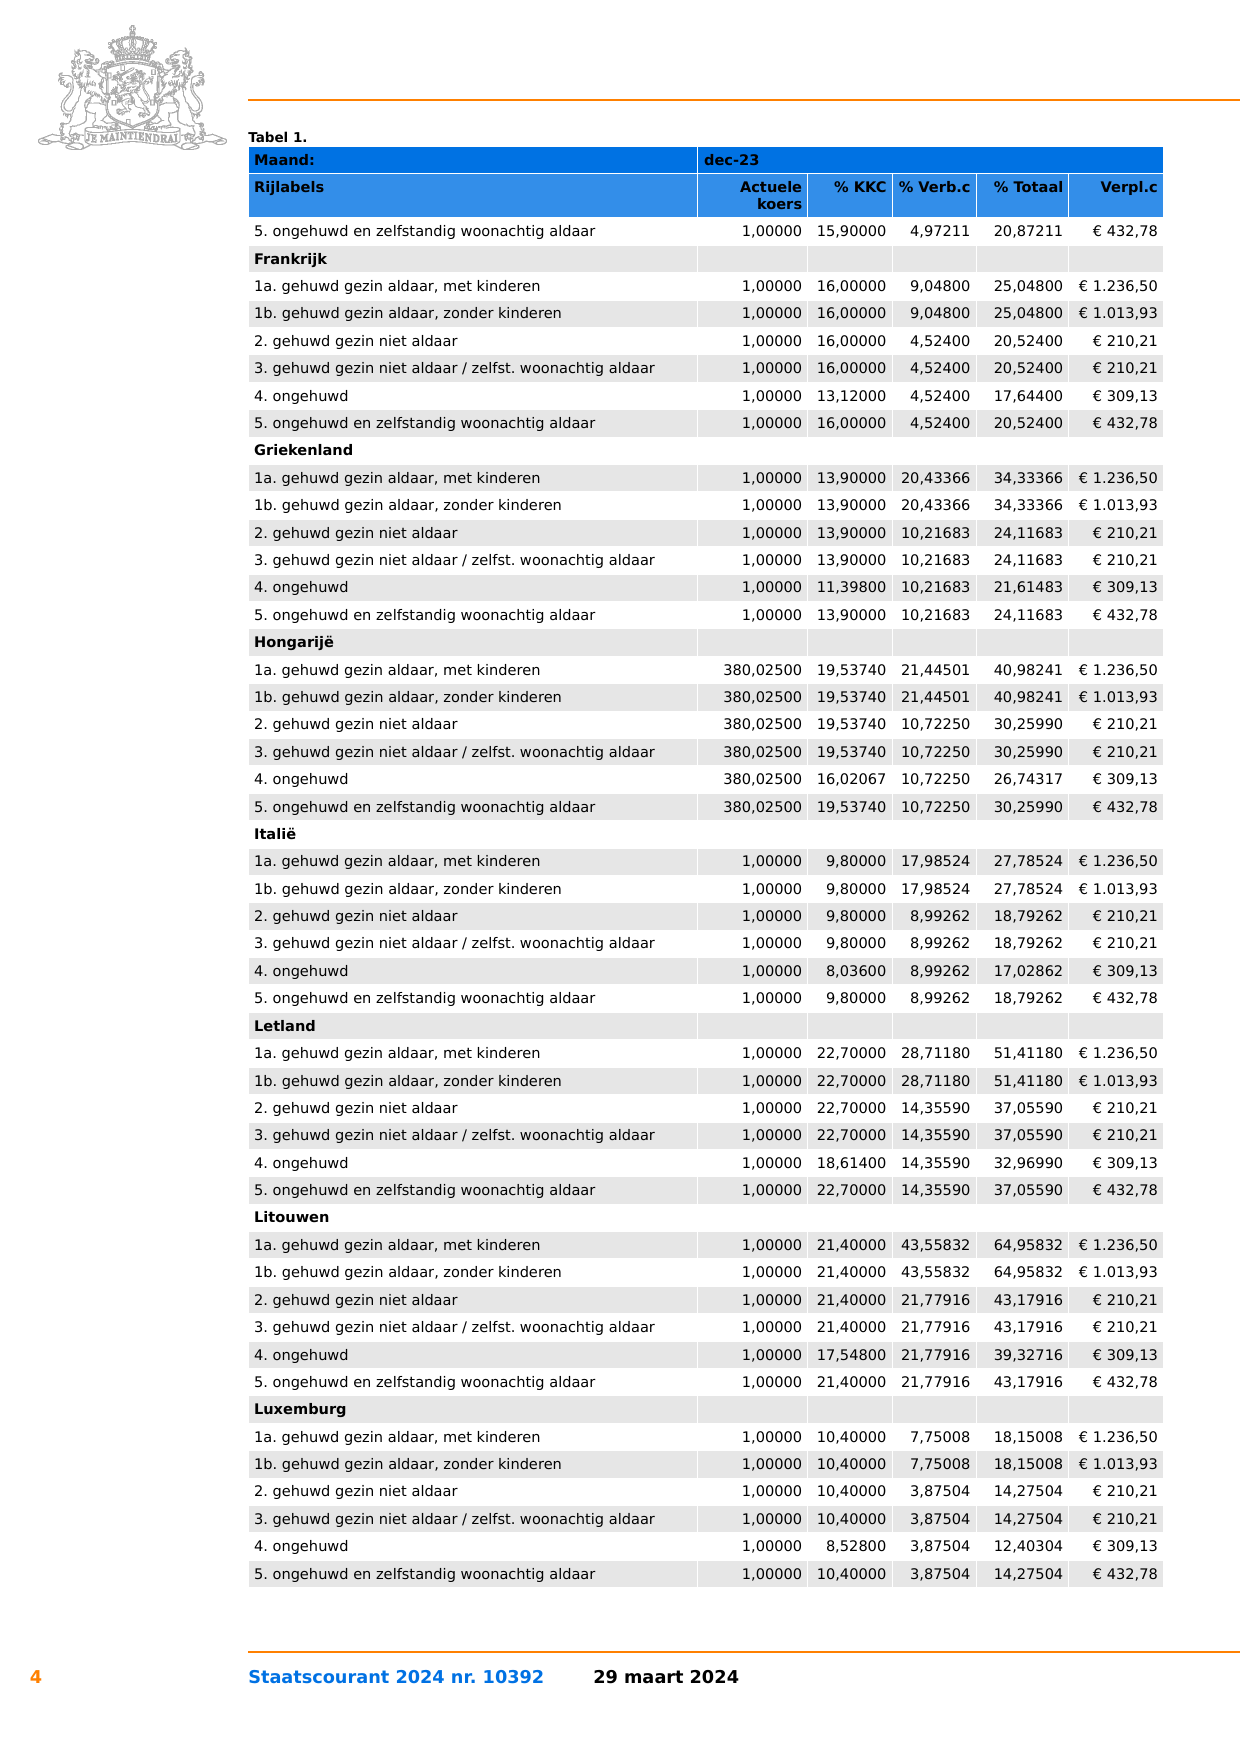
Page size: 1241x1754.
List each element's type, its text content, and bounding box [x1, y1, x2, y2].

table_cell 3. gehuwd gezin niet aldaar / zelfst. woonachtig aldaar [249, 1123, 697, 1149]
table_cell 14,35590 [893, 1095, 976, 1121]
picture [38, 25, 227, 150]
table_cell 16,00000 [808, 301, 892, 327]
table_cell [977, 1205, 1068, 1231]
table_cell [1069, 1013, 1163, 1039]
table_cell 1,00000 [698, 1095, 807, 1121]
table_cell 3. gehuwd gezin niet aldaar / zelfst. woonachtig aldaar [249, 1506, 697, 1532]
table_cell 21,77916 [893, 1342, 976, 1368]
table_cell 20,87211 [977, 219, 1068, 245]
table_cell Luxemburg [249, 1396, 697, 1423]
table_cell 2. gehuwd gezin niet aldaar [249, 903, 697, 930]
table_cell Maand: [249, 147, 697, 173]
table_cell 1,00000 [698, 1068, 807, 1094]
table_cell 1,00000 [698, 876, 807, 902]
table_cell 20,43366 [893, 493, 976, 519]
table_cell € 432,78 [1069, 986, 1163, 1012]
table_cell 9,80000 [808, 931, 892, 957]
table_cell 20,52400 [977, 410, 1068, 437]
table_cell 8,99262 [893, 931, 976, 957]
table_cell 1b. gehuwd gezin aldaar, zonder kinderen [249, 1451, 697, 1478]
table_cell % Totaal [977, 174, 1068, 217]
table_cell 51,41180 [977, 1068, 1068, 1094]
table_cell € 432,78 [1069, 1561, 1163, 1587]
table_cell Frankrijk [249, 246, 697, 272]
table_cell € 210,21 [1069, 1506, 1163, 1532]
table_cell 13,90000 [808, 465, 892, 491]
table_cell 1a. gehuwd gezin aldaar, met kinderen [249, 657, 697, 683]
table_cell 26,74317 [977, 766, 1068, 793]
table_cell 3,87504 [893, 1561, 976, 1587]
table_cell 5. ongehuwd en zelfstandig woonachtig aldaar [249, 1561, 697, 1587]
table_cell € 309,13 [1069, 1534, 1163, 1560]
table_cell [977, 246, 1068, 272]
table_cell 2. gehuwd gezin niet aldaar [249, 520, 697, 546]
table_cell 24,11683 [977, 602, 1068, 628]
table_cell [893, 1013, 976, 1039]
table_cell 21,44501 [893, 684, 976, 711]
table_cell 8,99262 [893, 958, 976, 984]
table_cell 2. gehuwd gezin niet aldaar [249, 328, 697, 354]
table_cell 3. gehuwd gezin niet aldaar / zelfst. woonachtig aldaar [249, 739, 697, 765]
table_cell 34,33366 [977, 493, 1068, 519]
table_cell 1,00000 [698, 1534, 807, 1560]
table_cell 18,61400 [808, 1150, 892, 1176]
table_cell 24,11683 [977, 520, 1068, 546]
table_cell 21,40000 [808, 1314, 892, 1341]
table_cell [977, 438, 1068, 464]
table_cell 1,00000 [698, 355, 807, 382]
table_cell 10,40000 [808, 1561, 892, 1587]
table_cell € 309,13 [1069, 766, 1163, 793]
table_cell 1b. gehuwd gezin aldaar, zonder kinderen [249, 1068, 697, 1094]
table_cell [1069, 246, 1163, 272]
table_cell 1,00000 [698, 1040, 807, 1067]
table_cell 2. gehuwd gezin niet aldaar [249, 1095, 697, 1121]
table_cell 16,02067 [808, 766, 892, 793]
table_cell 64,95832 [977, 1260, 1068, 1286]
table_cell € 1.013,93 [1069, 684, 1163, 711]
table_cell [1069, 629, 1163, 656]
table_cell 10,40000 [808, 1506, 892, 1532]
table_cell 4. ongehuwd [249, 1342, 697, 1368]
table_cell 16,00000 [808, 328, 892, 354]
table_cell 1,00000 [698, 383, 807, 409]
table_cell 9,04800 [893, 273, 976, 299]
table_cell 40,98241 [977, 684, 1068, 711]
table_cell 37,05590 [977, 1095, 1068, 1121]
table_cell 4,52400 [893, 355, 976, 382]
table_cell 3,87504 [893, 1479, 976, 1505]
table_cell 19,53740 [808, 794, 892, 820]
table_cell 1b. gehuwd gezin aldaar, zonder kinderen [249, 876, 697, 902]
table_cell 18,79262 [977, 903, 1068, 930]
table_cell [1069, 438, 1163, 464]
table_cell 17,02862 [977, 958, 1068, 984]
table_cell € 210,21 [1069, 1123, 1163, 1149]
table_cell 380,02500 [698, 657, 807, 683]
table_cell 1,00000 [698, 1260, 807, 1286]
table_cell 1,00000 [698, 1123, 807, 1149]
table_cell 1,00000 [698, 958, 807, 984]
table_cell 1,00000 [698, 1314, 807, 1341]
table_cell 8,03600 [808, 958, 892, 984]
table_cell 1,00000 [698, 602, 807, 628]
table_cell € 432,78 [1069, 1369, 1163, 1395]
table_cell [1069, 1205, 1163, 1231]
table_cell € 210,21 [1069, 712, 1163, 738]
table_cell 9,80000 [808, 849, 892, 875]
table_cell Griekenland [249, 438, 697, 464]
table_cell 1,00000 [698, 1369, 807, 1395]
table_cell € 1.236,50 [1069, 1232, 1163, 1258]
table_cell 1,00000 [698, 520, 807, 546]
table_cell [893, 1396, 976, 1423]
table_cell € 309,13 [1069, 383, 1163, 409]
table_cell 1,00000 [698, 1561, 807, 1587]
table_cell 11,39800 [808, 575, 892, 601]
table_cell [1069, 1396, 1163, 1423]
table_cell 21,44501 [893, 657, 976, 683]
table_cell 10,40000 [808, 1451, 892, 1478]
table_cell 1a. gehuwd gezin aldaar, met kinderen [249, 1424, 697, 1450]
table_cell 380,02500 [698, 684, 807, 711]
table_cell 21,77916 [893, 1369, 976, 1395]
table_cell 1,00000 [698, 410, 807, 437]
table_cell 10,72250 [893, 739, 976, 765]
table_cell 5. ongehuwd en zelfstandig woonachtig aldaar [249, 1177, 697, 1204]
table_cell 17,54800 [808, 1342, 892, 1368]
table_cell 4,97211 [893, 219, 976, 245]
table_cell Letland [249, 1013, 697, 1039]
table_cell 1,00000 [698, 1342, 807, 1368]
table_cell 1,00000 [698, 301, 807, 327]
table_cell 19,53740 [808, 684, 892, 711]
table_cell Verpl.c [1069, 174, 1163, 217]
table_cell [1069, 821, 1163, 847]
table_cell 4. ongehuwd [249, 766, 697, 793]
table_cell € 1.013,93 [1069, 1260, 1163, 1286]
table_cell 21,77916 [893, 1287, 976, 1313]
table_cell [698, 246, 807, 272]
table_cell 13,90000 [808, 602, 892, 628]
table_cell € 210,21 [1069, 739, 1163, 765]
table_cell Litouwen [249, 1205, 697, 1231]
table_cell 19,53740 [808, 657, 892, 683]
table_cell 380,02500 [698, 766, 807, 793]
table_cell € 210,21 [1069, 931, 1163, 957]
table_cell Italië [249, 821, 697, 847]
table_cell 1,00000 [698, 219, 807, 245]
table_cell 13,12000 [808, 383, 892, 409]
table_cell 12,40304 [977, 1534, 1068, 1560]
table_cell 8,99262 [893, 986, 976, 1012]
table_cell € 210,21 [1069, 1095, 1163, 1121]
table_cell 10,40000 [808, 1424, 892, 1450]
table_cell 1,00000 [698, 1177, 807, 1204]
table_cell 34,33366 [977, 465, 1068, 491]
table_cell 5. ongehuwd en zelfstandig woonachtig aldaar [249, 1369, 697, 1395]
table_cell 3. gehuwd gezin niet aldaar / zelfst. woonachtig aldaar [249, 547, 697, 573]
table_cell 21,61483 [977, 575, 1068, 601]
table_cell 16,00000 [808, 273, 892, 299]
table_cell 8,52800 [808, 1534, 892, 1560]
table_cell € 1.013,93 [1069, 1451, 1163, 1478]
table_cell 25,04800 [977, 301, 1068, 327]
table_cell 17,64400 [977, 383, 1068, 409]
table_cell € 432,78 [1069, 794, 1163, 820]
table_cell € 432,78 [1069, 602, 1163, 628]
table_cell 43,55832 [893, 1232, 976, 1258]
table_cell € 210,21 [1069, 1479, 1163, 1505]
table_cell 21,40000 [808, 1260, 892, 1286]
table_cell 1a. gehuwd gezin aldaar, met kinderen [249, 1040, 697, 1067]
table_cell 3. gehuwd gezin niet aldaar / zelfst. woonachtig aldaar [249, 931, 697, 957]
table_cell 40,98241 [977, 657, 1068, 683]
table_cell 1b. gehuwd gezin aldaar, zonder kinderen [249, 301, 697, 327]
table_cell [698, 1396, 807, 1423]
table_cell 18,79262 [977, 986, 1068, 1012]
table_cell 1a. gehuwd gezin aldaar, met kinderen [249, 465, 697, 491]
table_cell 5. ongehuwd en zelfstandig woonachtig aldaar [249, 986, 697, 1012]
table_cell 1b. gehuwd gezin aldaar, zonder kinderen [249, 493, 697, 519]
table_cell 10,21683 [893, 520, 976, 546]
table_cell 4,52400 [893, 328, 976, 354]
table_cell [893, 438, 976, 464]
table_cell 10,72250 [893, 766, 976, 793]
table_cell € 210,21 [1069, 520, 1163, 546]
table_cell € 309,13 [1069, 1342, 1163, 1368]
table_cell 14,27504 [977, 1479, 1068, 1505]
table_cell [808, 629, 892, 656]
table_cell 4. ongehuwd [249, 383, 697, 409]
table_cell [893, 246, 976, 272]
table_cell 3,87504 [893, 1506, 976, 1532]
table_cell 64,95832 [977, 1232, 1068, 1258]
table_cell 22,70000 [808, 1040, 892, 1067]
table_cell 1a. gehuwd gezin aldaar, met kinderen [249, 849, 697, 875]
table_cell 22,70000 [808, 1068, 892, 1094]
table_cell € 1.236,50 [1069, 849, 1163, 875]
table_cell 18,79262 [977, 931, 1068, 957]
table_cell 27,78524 [977, 849, 1068, 875]
table_cell 1,00000 [698, 547, 807, 573]
table_cell 1a. gehuwd gezin aldaar, met kinderen [249, 1232, 697, 1258]
table_cell € 309,13 [1069, 575, 1163, 601]
table_cell Actuele koers [698, 174, 807, 217]
table_cell 16,00000 [808, 355, 892, 382]
table_cell € 210,21 [1069, 903, 1163, 930]
table_cell 5. ongehuwd en zelfstandig woonachtig aldaar [249, 410, 697, 437]
table_cell 21,40000 [808, 1369, 892, 1395]
table_cell 21,77916 [893, 1314, 976, 1341]
table_cell 13,90000 [808, 520, 892, 546]
table_cell 43,17916 [977, 1314, 1068, 1341]
table_cell € 432,78 [1069, 219, 1163, 245]
table_cell 1,00000 [698, 1424, 807, 1450]
table_cell 20,52400 [977, 328, 1068, 354]
table_cell 18,15008 [977, 1451, 1068, 1478]
table_cell 17,98524 [893, 876, 976, 902]
table_cell [698, 1205, 807, 1231]
table_cell 1,00000 [698, 931, 807, 957]
table_cell [808, 1013, 892, 1039]
table_cell 43,17916 [977, 1369, 1068, 1395]
table_cell [893, 1205, 976, 1231]
table_cell 2. gehuwd gezin niet aldaar [249, 1479, 697, 1505]
table_cell Rijlabels [249, 174, 697, 217]
table_cell 1a. gehuwd gezin aldaar, met kinderen [249, 273, 697, 299]
table_cell 32,96990 [977, 1150, 1068, 1176]
table_cell 1,00000 [698, 849, 807, 875]
table_cell € 210,21 [1069, 1287, 1163, 1313]
table_cell 5. ongehuwd en zelfstandig woonachtig aldaar [249, 794, 697, 820]
table_cell [977, 1013, 1068, 1039]
table_cell 30,25990 [977, 712, 1068, 738]
table_cell 4,52400 [893, 383, 976, 409]
table_cell 39,32716 [977, 1342, 1068, 1368]
table_cell 5. ongehuwd en zelfstandig woonachtig aldaar [249, 219, 697, 245]
table_cell 13,90000 [808, 547, 892, 573]
table_cell [698, 438, 807, 464]
table_cell [808, 821, 892, 847]
table_cell 13,90000 [808, 493, 892, 519]
table_cell [977, 821, 1068, 847]
table_cell 28,71180 [893, 1040, 976, 1067]
table_cell dec-23 [698, 147, 1163, 173]
table_cell € 432,78 [1069, 410, 1163, 437]
table_cell 51,41180 [977, 1040, 1068, 1067]
table_cell 380,02500 [698, 739, 807, 765]
table_cell 15,90000 [808, 219, 892, 245]
table_cell 22,70000 [808, 1095, 892, 1121]
table_cell 25,04800 [977, 273, 1068, 299]
table_cell 14,27504 [977, 1561, 1068, 1587]
table_cell [977, 629, 1068, 656]
table_cell 1,00000 [698, 1451, 807, 1478]
table_cell 1,00000 [698, 575, 807, 601]
table_cell 10,72250 [893, 712, 976, 738]
table_cell 10,21683 [893, 547, 976, 573]
table_cell € 309,13 [1069, 958, 1163, 984]
table_cell 380,02500 [698, 712, 807, 738]
table_cell € 1.236,50 [1069, 1424, 1163, 1450]
table_cell 3. gehuwd gezin niet aldaar / zelfst. woonachtig aldaar [249, 355, 697, 382]
table_cell € 1.013,93 [1069, 1068, 1163, 1094]
table_cell 22,70000 [808, 1177, 892, 1204]
table_cell 1,00000 [698, 465, 807, 491]
table_cell [698, 821, 807, 847]
table_cell [893, 821, 976, 847]
table_cell 4,52400 [893, 410, 976, 437]
table_cell 1b. gehuwd gezin aldaar, zonder kinderen [249, 1260, 697, 1286]
table_cell € 1.013,93 [1069, 876, 1163, 902]
table_cell % KKC [808, 174, 892, 217]
table_cell [808, 246, 892, 272]
table_cell 2. gehuwd gezin niet aldaar [249, 712, 697, 738]
table_cell 10,72250 [893, 794, 976, 820]
table_cell € 1.013,93 [1069, 301, 1163, 327]
table_cell 21,40000 [808, 1232, 892, 1258]
table_cell 1,00000 [698, 1150, 807, 1176]
table_cell 1,00000 [698, 328, 807, 354]
table_cell 1,00000 [698, 1506, 807, 1532]
table_cell 14,35590 [893, 1177, 976, 1204]
table_cell 10,40000 [808, 1479, 892, 1505]
table_cell € 309,13 [1069, 1150, 1163, 1176]
table_cell 19,53740 [808, 712, 892, 738]
table_cell [698, 629, 807, 656]
table_header Tabel 1. [248, 130, 1163, 146]
table_cell 21,40000 [808, 1287, 892, 1313]
table_cell 1,00000 [698, 273, 807, 299]
table_cell 1,00000 [698, 903, 807, 930]
table_cell 30,25990 [977, 794, 1068, 820]
table_cell 9,80000 [808, 903, 892, 930]
table_cell € 1.236,50 [1069, 657, 1163, 683]
table_cell 7,75008 [893, 1424, 976, 1450]
table_cell 2. gehuwd gezin niet aldaar [249, 1287, 697, 1313]
table_cell 24,11683 [977, 547, 1068, 573]
table_cell [808, 1396, 892, 1423]
table_cell 9,04800 [893, 301, 976, 327]
table_cell 3,87504 [893, 1534, 976, 1560]
table_cell 28,71180 [893, 1068, 976, 1094]
table_cell [698, 1013, 807, 1039]
table_cell 43,55832 [893, 1260, 976, 1286]
table_cell 5. ongehuwd en zelfstandig woonachtig aldaar [249, 602, 697, 628]
table_cell 19,53740 [808, 739, 892, 765]
table_cell [808, 438, 892, 464]
table_cell 9,80000 [808, 876, 892, 902]
table_cell 30,25990 [977, 739, 1068, 765]
table_cell 16,00000 [808, 410, 892, 437]
table_cell 4. ongehuwd [249, 575, 697, 601]
table_cell 37,05590 [977, 1177, 1068, 1204]
table_cell 1,00000 [698, 1287, 807, 1313]
table_cell 1b. gehuwd gezin aldaar, zonder kinderen [249, 684, 697, 711]
table_cell 4. ongehuwd [249, 1534, 697, 1560]
table_cell 10,21683 [893, 602, 976, 628]
table_cell € 210,21 [1069, 328, 1163, 354]
table_cell 4. ongehuwd [249, 1150, 697, 1176]
table_cell 18,15008 [977, 1424, 1068, 1450]
table_cell 7,75008 [893, 1451, 976, 1478]
table_cell Hongarijë [249, 629, 697, 656]
table_cell 20,43366 [893, 465, 976, 491]
table_cell € 210,21 [1069, 355, 1163, 382]
table_cell 380,02500 [698, 794, 807, 820]
table_cell 3. gehuwd gezin niet aldaar / zelfst. woonachtig aldaar [249, 1314, 697, 1341]
table_cell 27,78524 [977, 876, 1068, 902]
table_cell 22,70000 [808, 1123, 892, 1149]
table_cell 1,00000 [698, 1232, 807, 1258]
table_cell 1,00000 [698, 986, 807, 1012]
table_cell 10,21683 [893, 575, 976, 601]
table_cell 14,35590 [893, 1150, 976, 1176]
table_cell 1,00000 [698, 493, 807, 519]
table_cell € 1.236,50 [1069, 1040, 1163, 1067]
table_cell 14,35590 [893, 1123, 976, 1149]
table_cell 37,05590 [977, 1123, 1068, 1149]
table_cell 43,17916 [977, 1287, 1068, 1313]
table_cell 1,00000 [698, 1479, 807, 1505]
table_cell 8,99262 [893, 903, 976, 930]
table_cell € 210,21 [1069, 1314, 1163, 1341]
table_cell 4. ongehuwd [249, 958, 697, 984]
table_cell [893, 629, 976, 656]
table_cell [808, 1205, 892, 1231]
table_cell € 1.236,50 [1069, 273, 1163, 299]
table_cell € 1.013,93 [1069, 493, 1163, 519]
table_cell 14,27504 [977, 1506, 1068, 1532]
table_cell 20,52400 [977, 355, 1068, 382]
table_cell € 432,78 [1069, 1177, 1163, 1204]
table_cell 17,98524 [893, 849, 976, 875]
table_cell % Verb.c [893, 174, 976, 217]
table_cell € 1.236,50 [1069, 465, 1163, 491]
table_cell € 210,21 [1069, 547, 1163, 573]
table_cell 9,80000 [808, 986, 892, 1012]
table_cell [977, 1396, 1068, 1423]
